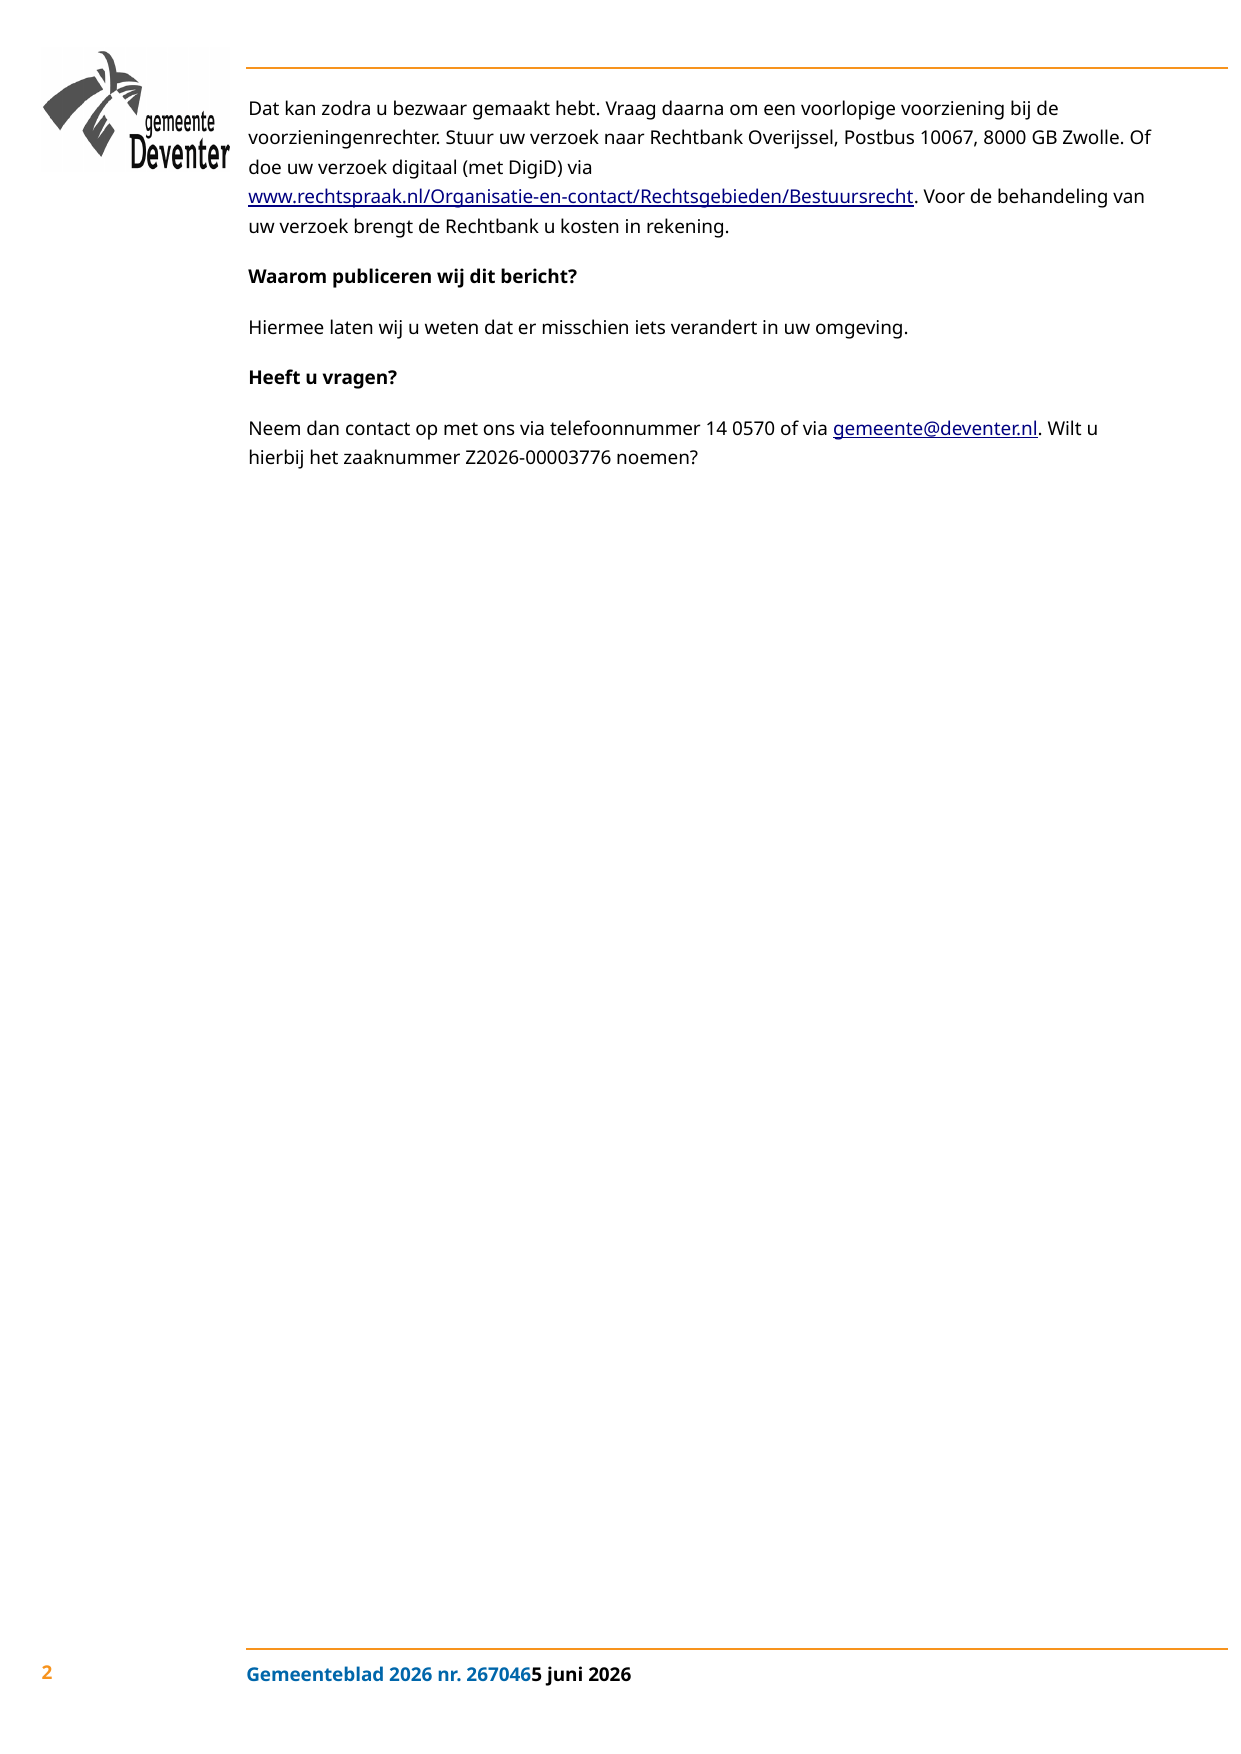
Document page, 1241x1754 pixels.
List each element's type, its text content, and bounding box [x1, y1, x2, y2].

text Waarom publiceren wij dit bericht? [248, 263, 1152, 289]
text Hiermee laten wij u weten dat er misschien iets verandert in uw omgeving. [248, 314, 1152, 340]
text Neem dan contact op met ons via telefoonnummer 14 0570 of via gemeente@deventer.nl. Wilt u hierbij het zaaknummer Z2026-00003776 noemen? [248, 415, 1152, 470]
text Heeft u vragen? [248, 364, 1152, 390]
picture [41, 47, 231, 172]
text Dat kan zodra u bezwaar gemaakt hebt. Vraag daarna om een voorlopige voorziening bij de voorzieningenrechter. Stuur uw verzoek naar Rechtbank Overijssel, Postbus 10067, 8000 GB Zwolle. Of doe uw verzoek digitaal (met DigiD) via www.rechtspraak.nl/Organisatie-en-contact/Rechtsgebieden/Bestuursrecht. Voor de behandeling van uw verzoek brengt de Rechtbank u kosten in rekening. [248, 95, 1152, 239]
